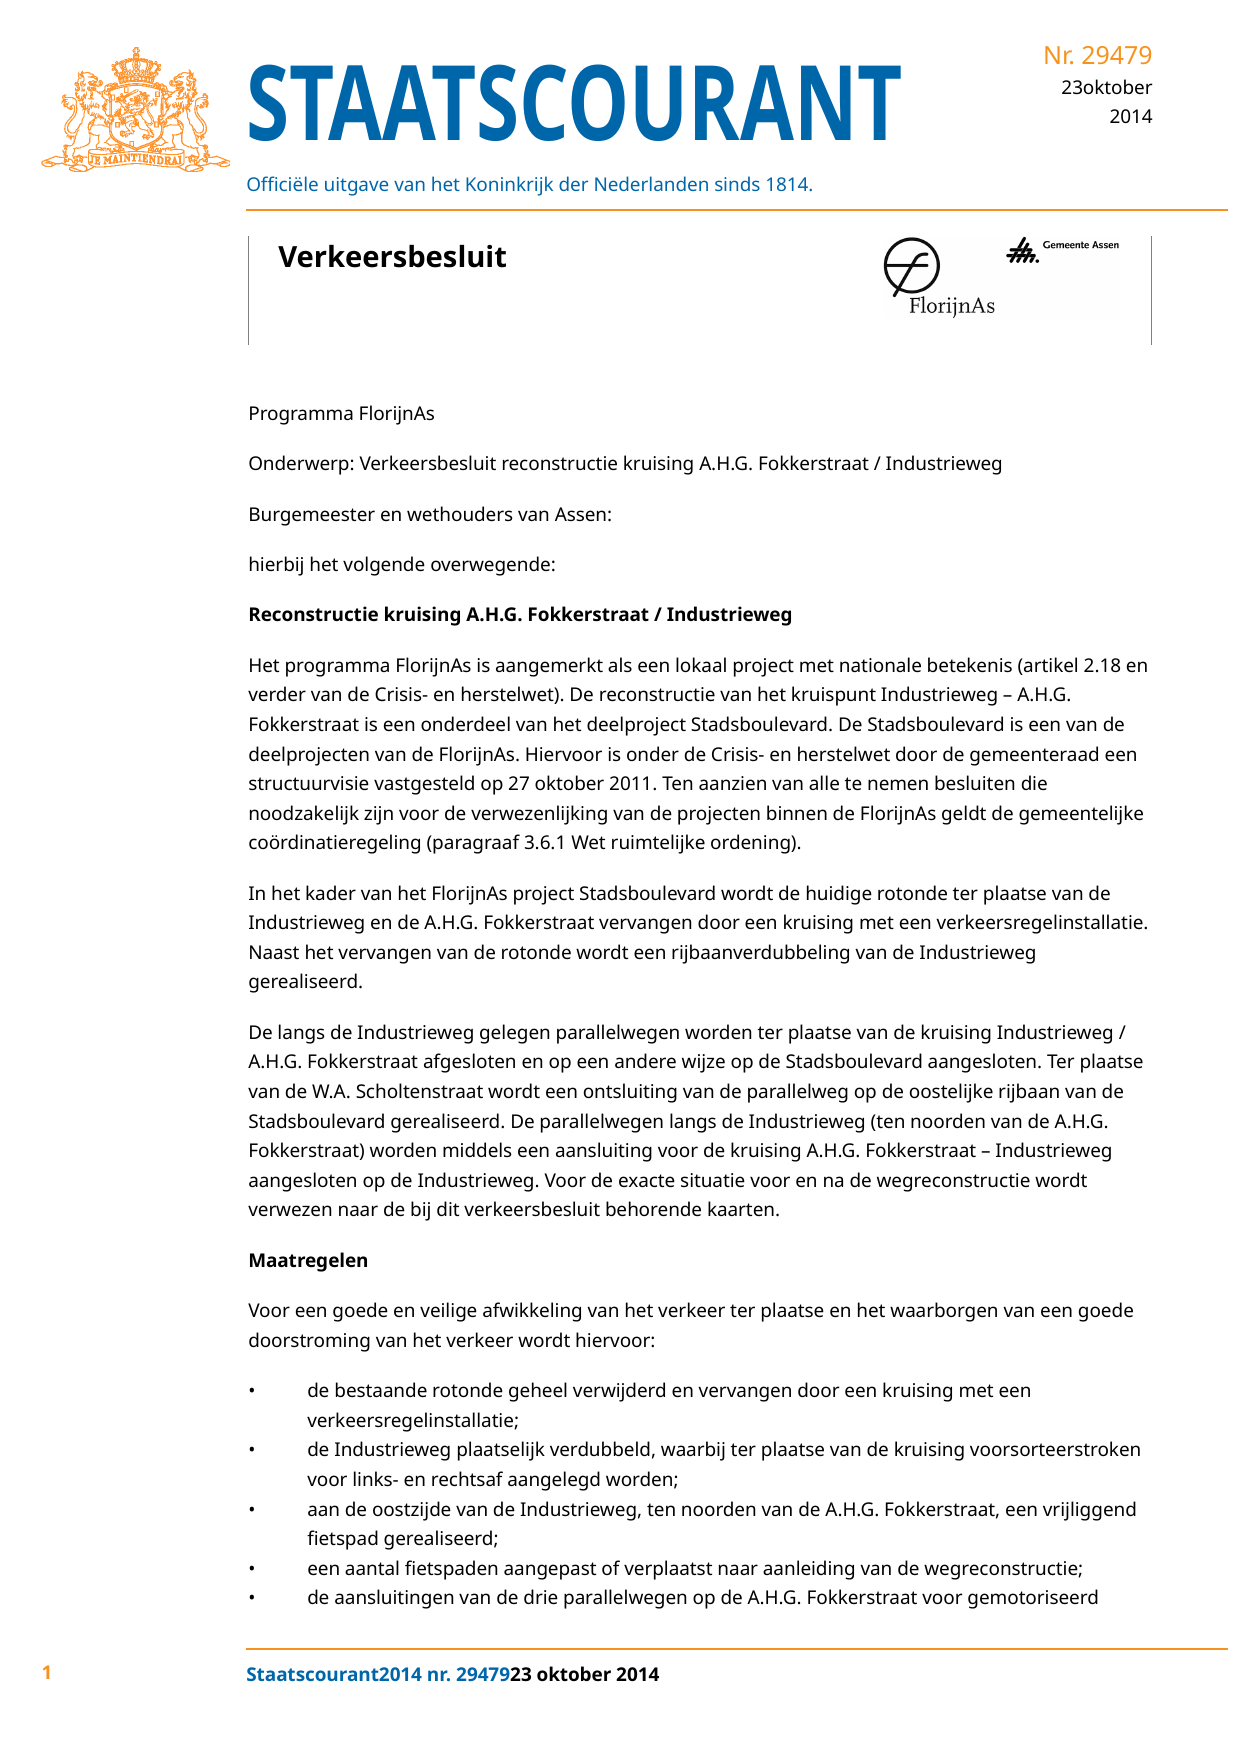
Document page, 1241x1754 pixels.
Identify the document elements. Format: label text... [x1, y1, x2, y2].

list de aansluitingen van de drie parallelwegen op de A.H.G. Fokkerstraat voor gemotoriseerd [248, 1584, 1152, 1610]
list de Industrieweg plaatselijk verdubbeld, waarbij ter plaatse van de kruising voorsorteerstroken voor links- en rechtsaf aangelegd worden; [248, 1437, 1152, 1492]
table_header Verkeersbesluit [249, 236, 850, 345]
text Onderwerp: Verkeersbesluit reconstructie kruising A.H.G. Fokkerstraat / Industrieweg [248, 450, 1152, 476]
picture [41, 47, 231, 172]
text Voor een goede en veilige afwikkeling van het verkeer ter plaatse en het waarborgen van een goede doorstroming van het verkeer wordt hiervoor: [248, 1297, 1152, 1353]
text Reconstructie kruising A.H.G. Fokkerstraat / Industrieweg [248, 602, 1152, 627]
text Programma FlorijnAs [248, 400, 1152, 426]
list de bestaande rotonde geheel verwijderd en vervangen door een kruising met een verkeersregelinstallatie; [248, 1377, 1152, 1433]
table_header [850, 236, 1151, 345]
text Het programma FlorijnAs is aangemerkt als een lokaal project met nationale betekenis (artikel 2.18 en verder van de Crisis- en herstelwet). De reconstructie van het kruispunt Industrieweg – A.H.G. Fokkerstraat is een onderdeel van het deelproject Stadsboulevard. De Stadsboulevard is een van de deelprojecten van de FlorijnAs. Hiervoor is onder de Crisis- en herstelwet door de gemeenteraad een structuurvisie vastgesteld op 27 oktober 2011. Ten aanzien van alle te nemen besluiten die noodzakelijk zijn voor de verwezenlijking van de projecten binnen de FlorijnAs geldt de gemeentelijke coördinatieregeling (paragraaf 3.6.1 Wet ruimtelijke ordening). [248, 652, 1152, 855]
picture [882, 236, 1119, 319]
text Maatregelen [248, 1247, 1152, 1273]
list een aantal fietspaden aangepast of verplaatst naar aanleiding van de wegreconstructie; [248, 1555, 1152, 1581]
text hierbij het volgende overwegende: [248, 551, 1152, 577]
text De langs de Industrieweg gelegen parallelwegen worden ter plaatse van de kruising Industrieweg / A.H.G. Fokkerstraat afgesloten en op een andere wijze op de Stadsboulevard aangesloten. Ter plaatse van de W.A. Scholtenstraat wordt een ontsluiting van de parallelweg op de oostelijke rijbaan van de Stadsboulevard gerealiseerd. De parallelwegen langs de Industrieweg (ten noorden van de A.H.G. Fokkerstraat) worden middels een aansluiting voor de kruising A.H.G. Fokkerstraat – Industrieweg aangesloten op de Industrieweg. Voor de exacte situatie voor en na de wegreconstructie wordt verwezen naar de bij dit verkeersbesluit behorende kaarten. [248, 1019, 1152, 1222]
list aan de oostzijde van de Industrieweg, ten noorden van de A.H.G. Fokkerstraat, een vrijliggend fietspad gerealiseerd; [248, 1496, 1152, 1551]
text Burgemeester en wethouders van Assen: [248, 501, 1152, 526]
text In het kader van het FlorijnAs project Stadsboulevard wordt de huidige rotonde ter plaatse van de Industrieweg en de A.H.G. Fokkerstraat vervangen door een kruising met een verkeersregelinstallatie. Naast het vervangen van de rotonde wordt een rijbaanverdubbeling van de Industrieweg gerealiseerd. [248, 880, 1152, 994]
